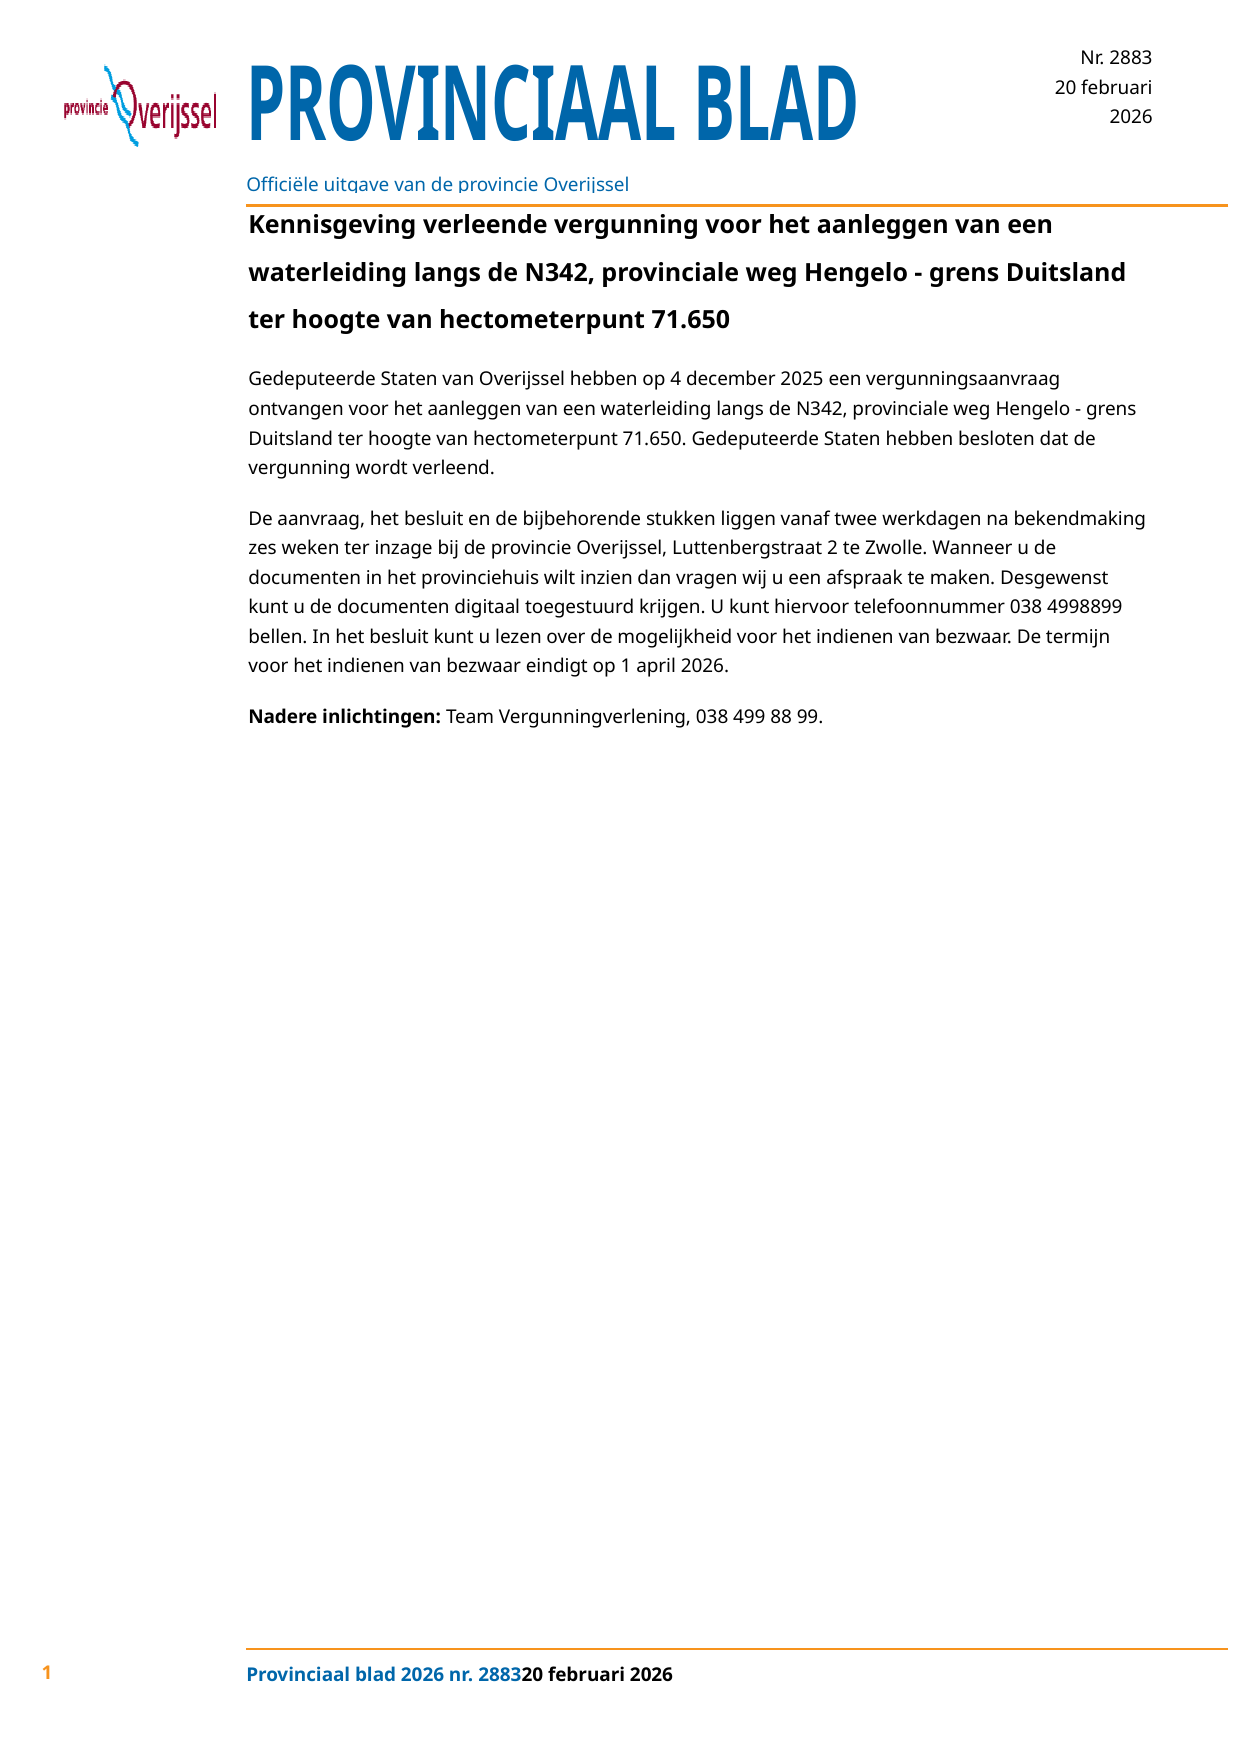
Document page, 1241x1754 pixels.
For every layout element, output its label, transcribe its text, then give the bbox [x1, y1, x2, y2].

text Kennisgeving verleende vergunning voor het aanleggen van een waterleiding langs de N342, provinciale weg Hengelo - grens Duitsland ter hoogte van hectometerpunt 71.650 [248, 207, 1152, 336]
text De aanvraag, het besluit en de bijbehorende stukken liggen vanaf twee werkdagen na bekendmaking zes weken ter inzage bij de provincie Overijssel, Luttenbergstraat 2 te Zwolle. Wanneer u de documenten in het provinciehuis wilt inzien dan vragen wij u een afspraak te maken. Desgewenst kunt u de documenten digitaal toegestuurd krijgen. U kunt hiervoor telefoonnummer 038 4998899 bellen. In het besluit kunt u lezen over de mogelijkheid voor het indienen van bezwaar. De termijn voor het indienen van bezwaar eindigt op 1 april 2026. [248, 505, 1152, 678]
text Nadere inlichtingen: Team Vergunningverlening, 038 499 88 99. [248, 703, 1152, 729]
picture [41, 47, 231, 172]
text Gedeputeerde Staten van Overijssel hebben op 4 december 2025 een vergunningsaanvraag ontvangen voor het aanleggen van een waterleiding langs de N342, provinciale weg Hengelo - grens Duitsland ter hoogte van hectometerpunt 71.650. Gedeputeerde Staten hebben besloten dat de vergunning wordt verleend. [248, 366, 1152, 480]
